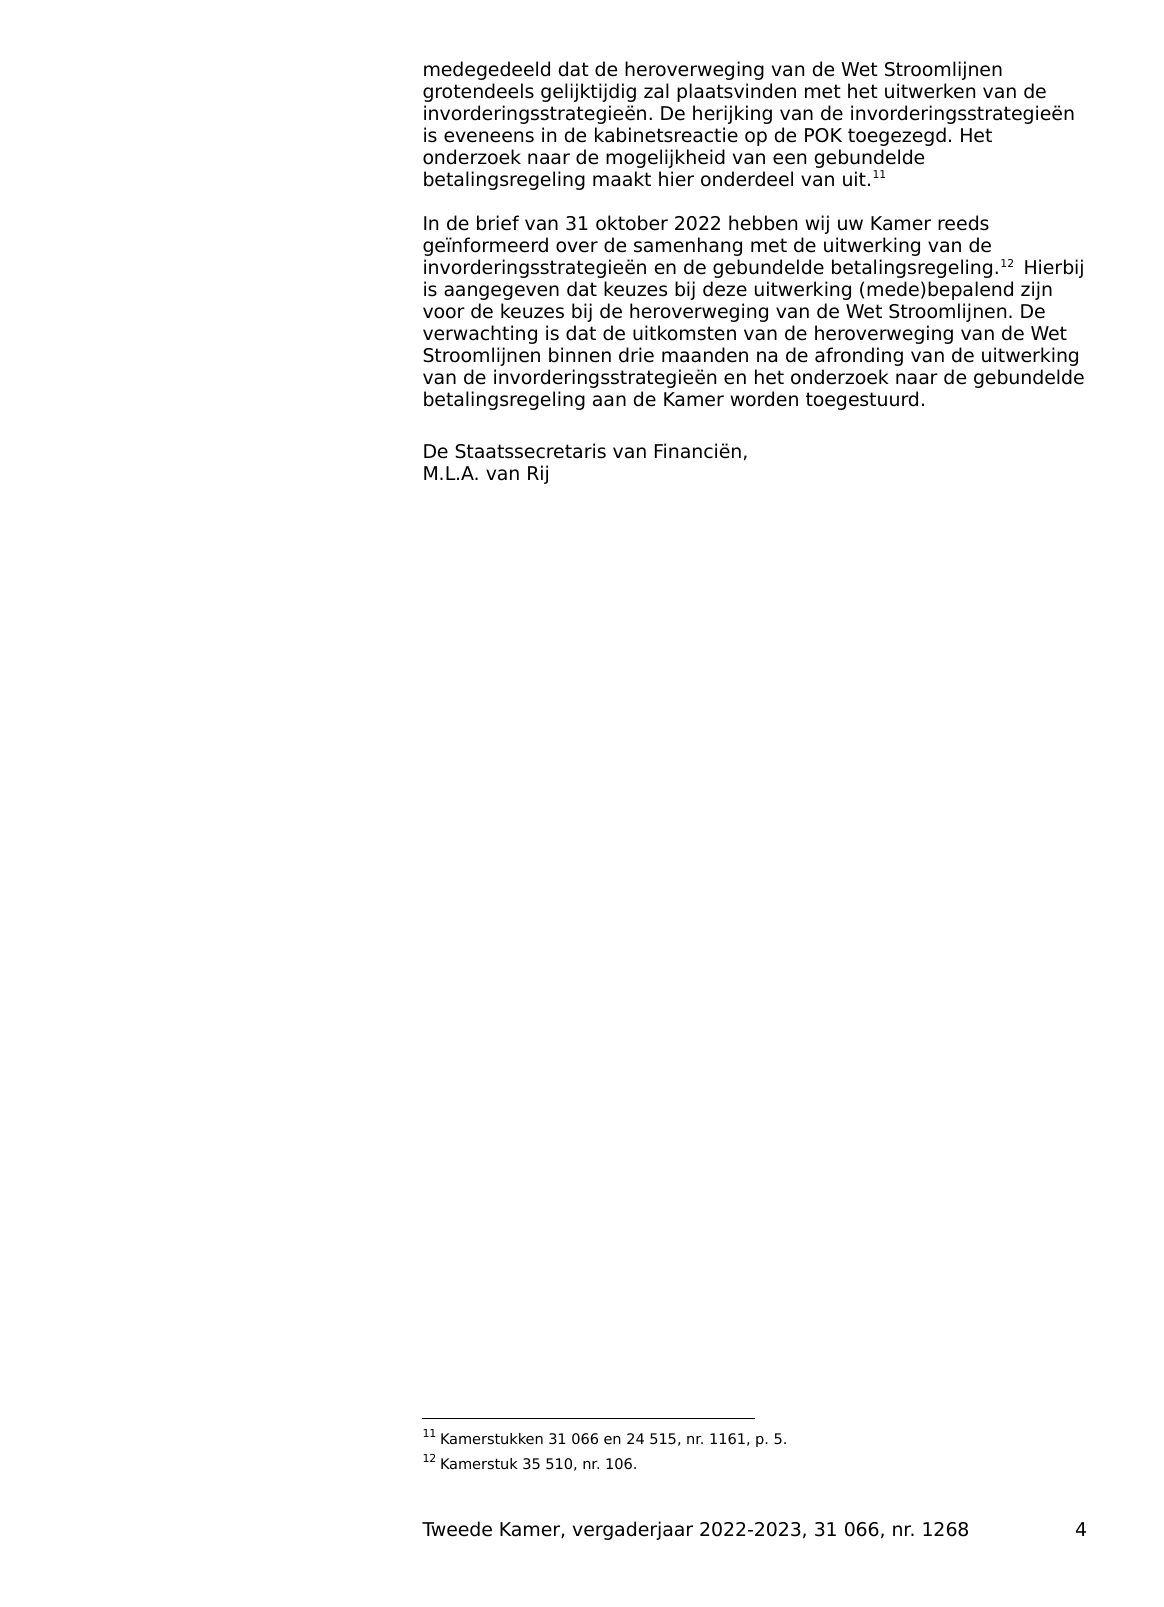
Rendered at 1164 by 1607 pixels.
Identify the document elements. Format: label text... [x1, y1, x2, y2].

text Kamerstuk 35 510, nr. 106. [422, 1452, 1087, 1474]
text Kamerstukken 31 066 en 24 515, nr. 1161, p. 5. [422, 1427, 1087, 1449]
text De Staatssecretaris van Financiën, M.L.A. van Rij [422, 441, 1087, 485]
text medegedeeld dat de heroverweging van de Wet Stroomlijnen grotendeels gelijktijdig zal plaatsvinden met het uitwerken van de invorderingsstrategieën. De herijking van de invorderingsstrategieën is eveneens in de kabinetsreactie op de POK toegezegd. Het onderzoek naar de mogelijkheid van een gebundelde betalingsregeling maakt hier onderdeel van uit. [422, 59, 1087, 191]
text In de brief van 31 oktober 2022 hebben wij uw Kamer reeds geïnformeerd over de samenhang met de uitwerking van de invorderingsstrategieën en de gebundelde betalingsregeling. Hierbij is aangegeven dat keuzes bij deze uitwerking (mede)bepalend zijn voor de keuzes bij de heroverweging van de Wet Stroomlijnen. De verwachting is dat de uitkomsten van de heroverweging van de Wet Stroomlijnen binnen drie maanden na de afronding van de uitwerking van de invorderingsstrategieën en het onderzoek naar de gebundelde betalingsregeling aan de Kamer worden toegestuurd. [422, 213, 1087, 411]
